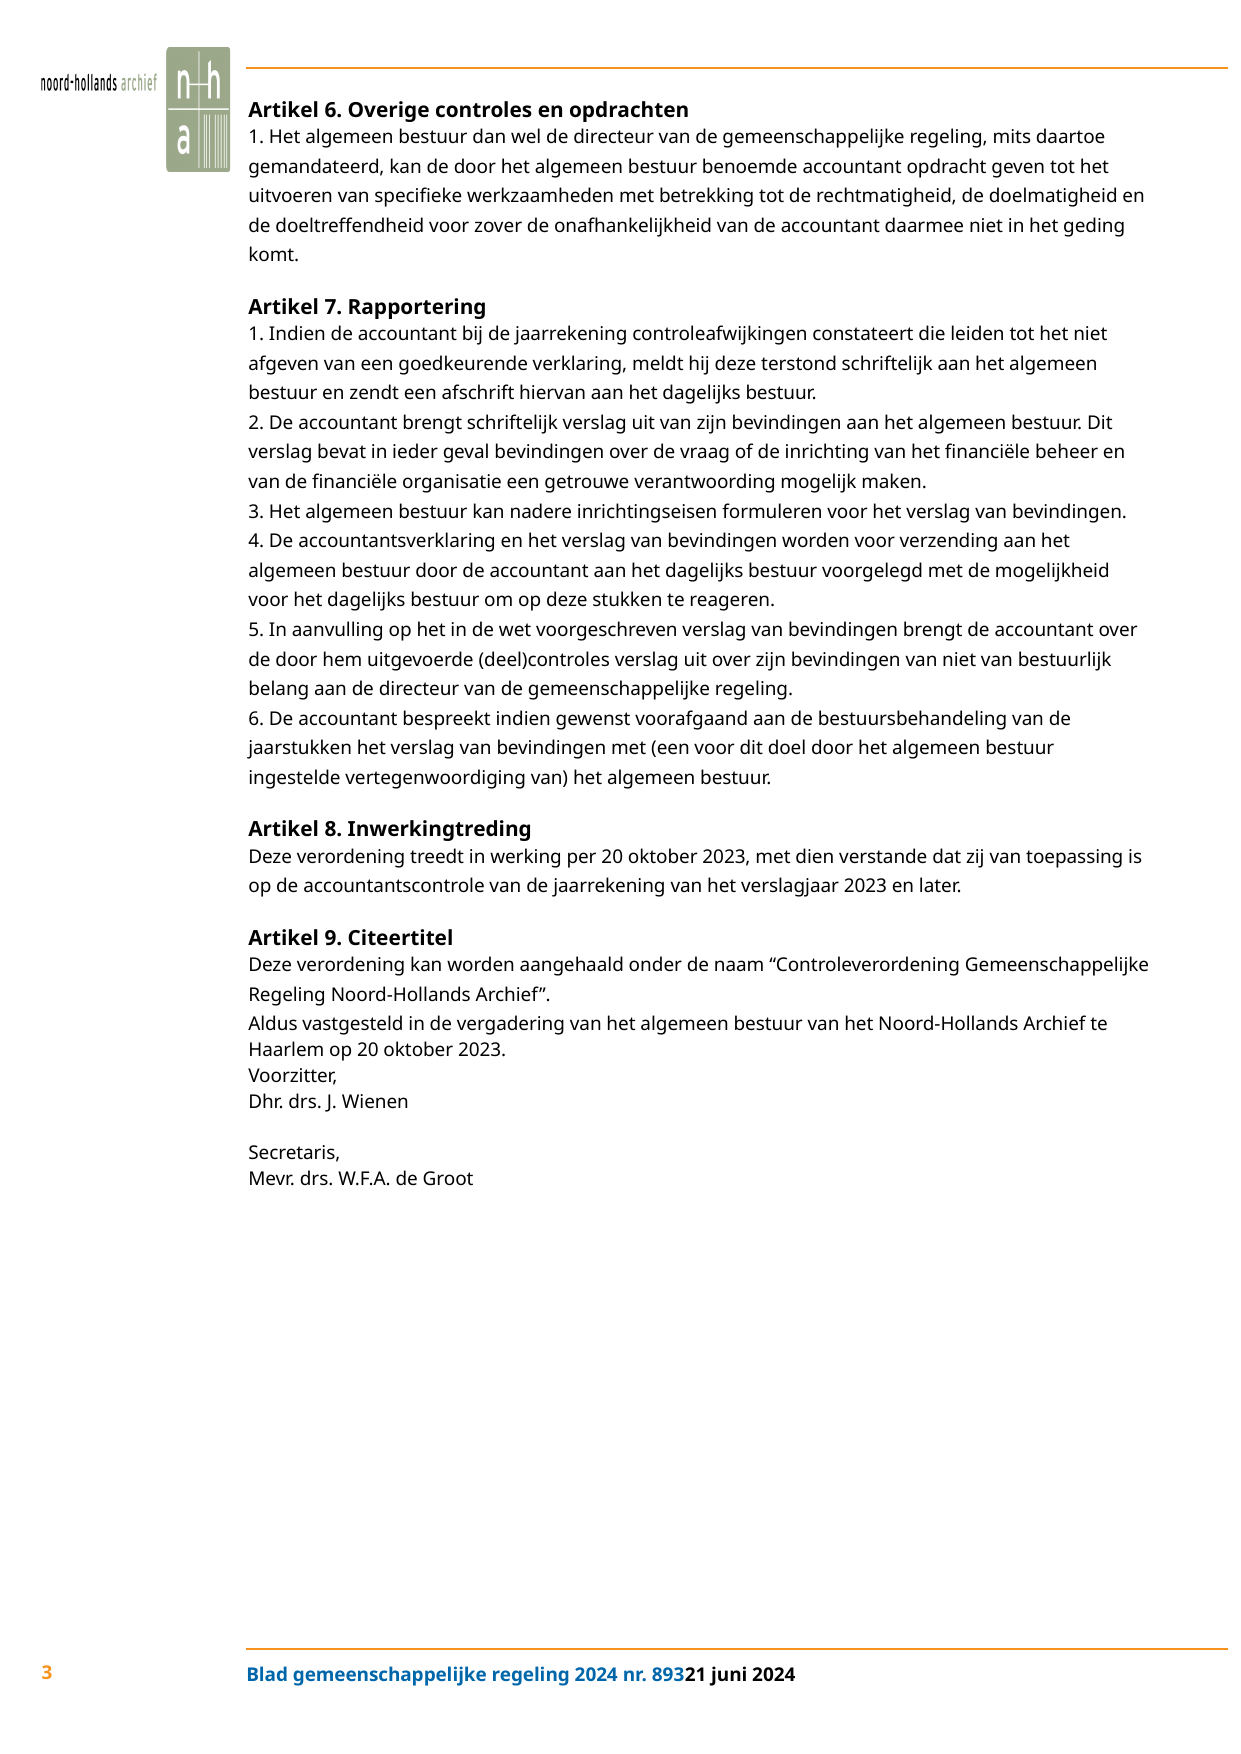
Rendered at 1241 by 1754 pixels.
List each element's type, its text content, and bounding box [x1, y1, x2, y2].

text Mevr. drs. W.F.A. de Groot [248, 1165, 1152, 1191]
text Voorzitter, [248, 1062, 1152, 1088]
text Dhr. drs. J. Wienen [248, 1088, 1152, 1113]
text 1. Indien de accountant bij de jaarrekening controleafwijkingen constateert die leiden tot het niet afgeven van een goedkeurende verklaring, meldt hij deze terstond schriftelijk aan het algemeen bestuur en zendt een afschrift hiervan aan het dagelijks bestuur. [248, 320, 1152, 405]
text 2. De accountant brengt schriftelijk verslag uit van zijn bevindingen aan het algemeen bestuur. Dit verslag bevat in ieder geval bevindingen over de vraag of de inrichting van het financiële beheer en van de financiële organisatie een getrouwe verantwoording mogelijk maken. [248, 409, 1152, 494]
text Secretaris, [248, 1139, 1152, 1165]
text 3. Het algemeen bestuur kan nadere inrichtingseisen formuleren voor het verslag van bevindingen. [248, 498, 1152, 524]
text 6. De accountant bespreekt indien gewenst voorafgaand aan de bestuursbehandeling van de jaarstukken het verslag van bevindingen met (een voor dit doel door het algemeen bestuur ingestelde vertegenwoordiging van) het algemeen bestuur. [248, 705, 1152, 790]
picture [41, 47, 231, 172]
text Artikel 8. Inwerkingtreding [248, 814, 1152, 843]
text Artikel 6. Overige controles en opdrachten [248, 95, 1152, 123]
text Artikel 7. Rapportering [248, 292, 1152, 320]
text 5. In aanvulling op het in de wet voorgeschreven verslag van bevindingen brengt de accountant over de door hem uitgevoerde (deel)controles verslag uit over zijn bevindingen van niet van bestuurlijk belang aan de directeur van de gemeenschappelijke regeling. [248, 616, 1152, 701]
text 1. Het algemeen bestuur dan wel de directeur van de gemeenschappelijke regeling, mits daartoe gemandateerd, kan de door het algemeen bestuur benoemde accountant opdracht geven tot het uitvoeren van specifieke werkzaamheden met betrekking tot de rechtmatigheid, de doelmatigheid en de doeltreffendheid voor zover de onafhankelijkheid van de accountant daarmee niet in het geding komt. [248, 123, 1152, 267]
text Deze verordening kan worden aangehaald onder de naam “Controleverordening Gemeenschappelijke Regeling Noord-Hollands Archief”. [248, 951, 1152, 1007]
text Deze verordening treedt in werking per 20 oktober 2023, met dien verstande dat zij van toepassing is op de accountantscontrole van de jaarrekening van het verslagjaar 2023 en later. [248, 843, 1152, 898]
text Artikel 9. Citeertitel [248, 923, 1152, 951]
text 4. De accountantsverklaring en het verslag van bevindingen worden voor verzending aan het algemeen bestuur door de accountant aan het dagelijks bestuur voorgelegd met de mogelijkheid voor het dagelijks bestuur om op deze stukken te reageren. [248, 527, 1152, 612]
text Aldus vastgesteld in de vergadering van het algemeen bestuur van het Noord-Hollands Archief te Haarlem op 20 oktober 2023. [248, 1011, 1152, 1062]
